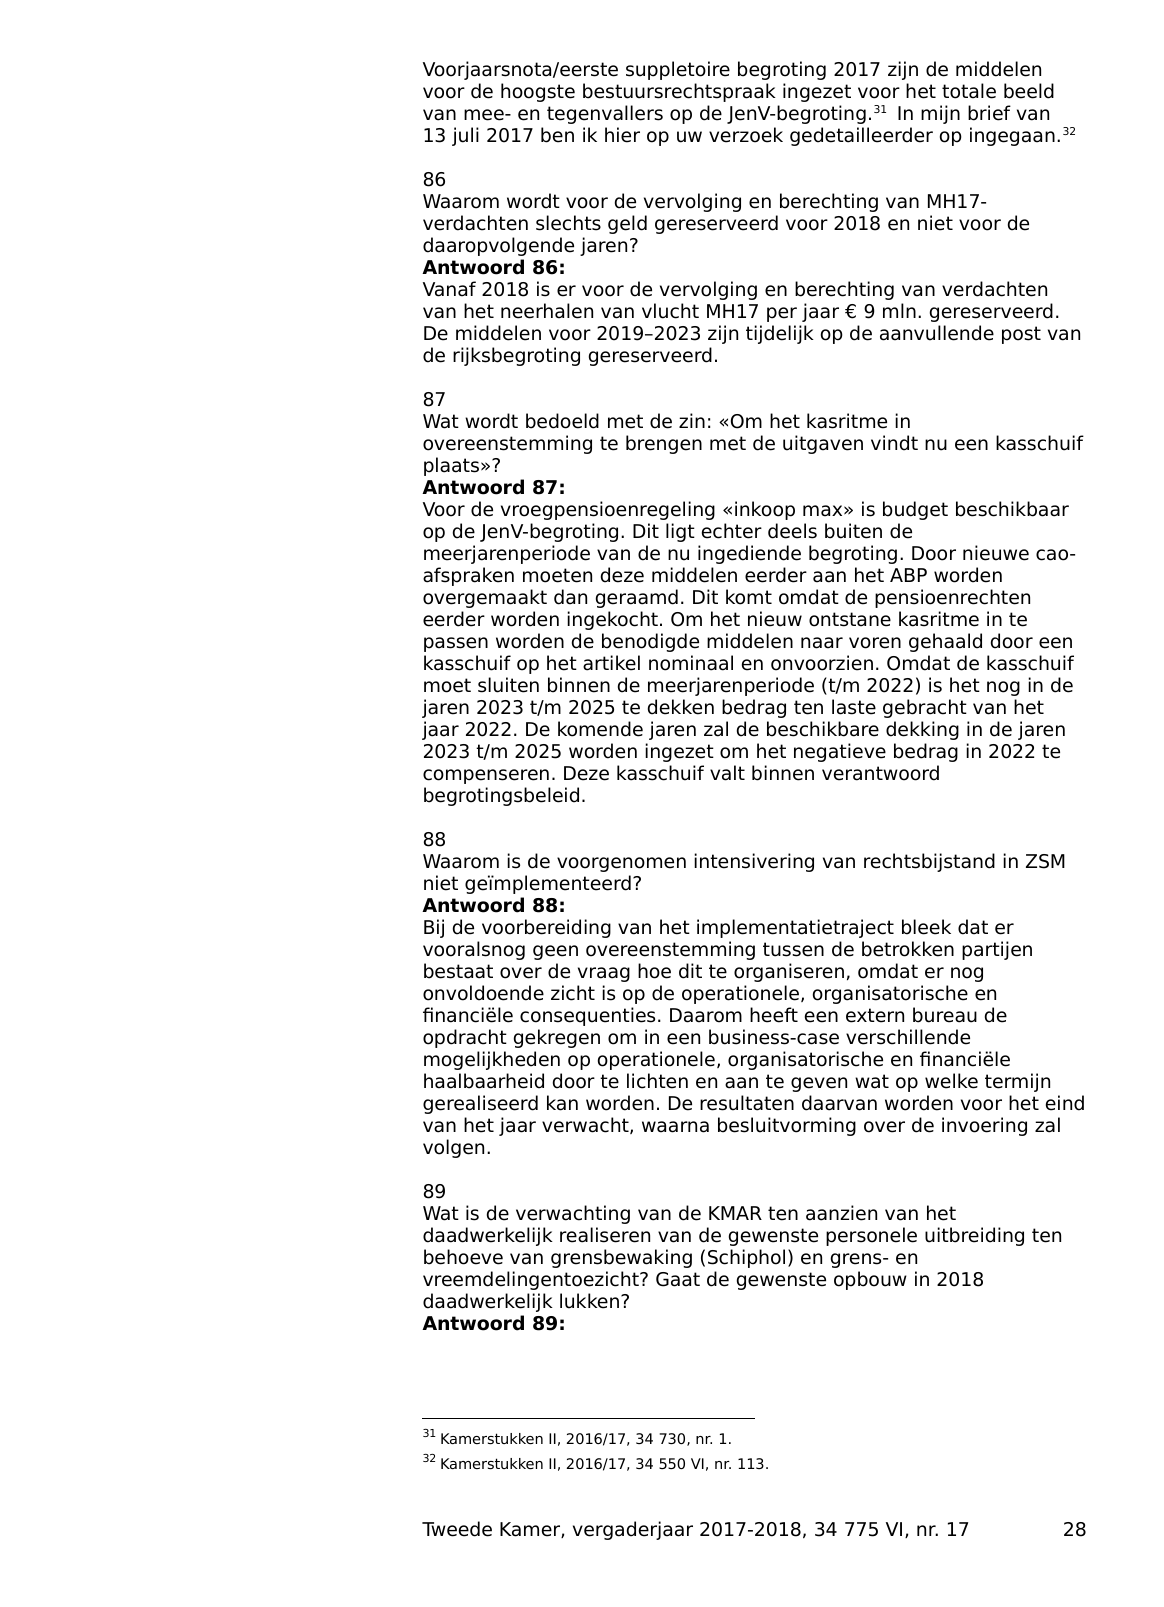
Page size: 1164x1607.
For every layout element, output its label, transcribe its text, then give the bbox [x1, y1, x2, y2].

text Wat is de verwachting van de KMAR ten aanzien van het daadwerkelijk realiseren van de gewenste personele uitbreiding ten behoeve van grensbewaking (Schiphol) en grens- en vreemdelingentoezicht? Gaat de gewenste opbouw in 2018 daadwerkelijk lukken? [422, 1203, 1087, 1313]
text Kamerstukken II, 2016/17, 34 550 VI, nr. 113. [422, 1452, 1087, 1474]
text Vanaf 2018 is er voor de vervolging en berechting van verdachten van het neerhalen van vlucht MH17 per jaar € 9 mln. gereserveerd. De middelen voor 2019–2023 zijn tijdelijk op de aanvullende post van de rijksbegroting gereserveerd. [422, 279, 1087, 367]
text 89 [422, 1181, 1087, 1203]
text 87 [422, 389, 1087, 411]
text Antwoord 87: [422, 477, 1087, 499]
text Bij de voorbereiding van het implementatietraject bleek dat er vooralsnog geen overeenstemming tussen de betrokken partijen bestaat over de vraag hoe dit te organiseren, omdat er nog onvoldoende zicht is op de operationele, organisatorische en financiële consequenties. Daarom heeft een extern bureau de opdracht gekregen om in een business-case verschillende mogelijkheden op operationele, organisatorische en financiële haalbaarheid door te lichten en aan te geven wat op welke termijn gerealiseerd kan worden. De resultaten daarvan worden voor het eind van het jaar verwacht, waarna besluitvorming over de invoering zal volgen. [422, 917, 1087, 1159]
text Voor de vroegpensioenregeling «inkoop max» is budget beschikbaar op de JenV-begroting. Dit ligt echter deels buiten de meerjarenperiode van de nu ingediende begroting. Door nieuwe cao-afspraken moeten deze middelen eerder aan het ABP worden overgemaakt dan geraamd. Dit komt omdat de pensioenrechten eerder worden ingekocht. Om het nieuw ontstane kasritme in te passen worden de benodigde middelen naar voren gehaald door een kasschuif op het artikel nominaal en onvoorzien. Omdat de kasschuif moet sluiten binnen de meerjarenperiode (t/m 2022) is het nog in de jaren 2023 t/m 2025 te dekken bedrag ten laste gebracht van het jaar 2022. De komende jaren zal de beschikbare dekking in de jaren 2023 t/m 2025 worden ingezet om het negatieve bedrag in 2022 te compenseren. Deze kasschuif valt binnen verantwoord begrotingsbeleid. [422, 499, 1087, 807]
text 88 [422, 829, 1087, 851]
text Waarom is de voorgenomen intensivering van rechtsbijstand in ZSM niet geïmplementeerd? [422, 851, 1087, 895]
text Antwoord 89: [422, 1313, 1087, 1335]
text Wat wordt bedoeld met de zin: «Om het kasritme in overeenstemming te brengen met de uitgaven vindt nu een kasschuif plaats»? [422, 411, 1087, 477]
text 86 [422, 169, 1087, 191]
text Antwoord 86: [422, 257, 1087, 279]
text Antwoord 88: [422, 895, 1087, 917]
text Voorjaarsnota/eerste suppletoire begroting 2017 zijn de middelen voor de hoogste bestuursrechtspraak ingezet voor het totale beeld van mee- en tegenvallers op de JenV-begroting. In mijn brief van 13 juli 2017 ben ik hier op uw verzoek gedetailleerder op ingegaan. [422, 59, 1087, 147]
text Kamerstukken II, 2016/17, 34 730, nr. 1. [422, 1427, 1087, 1449]
text Waarom wordt voor de vervolging en berechting van MH17-verdachten slechts geld gereserveerd voor 2018 en niet voor de daaropvolgende jaren? [422, 191, 1087, 257]
